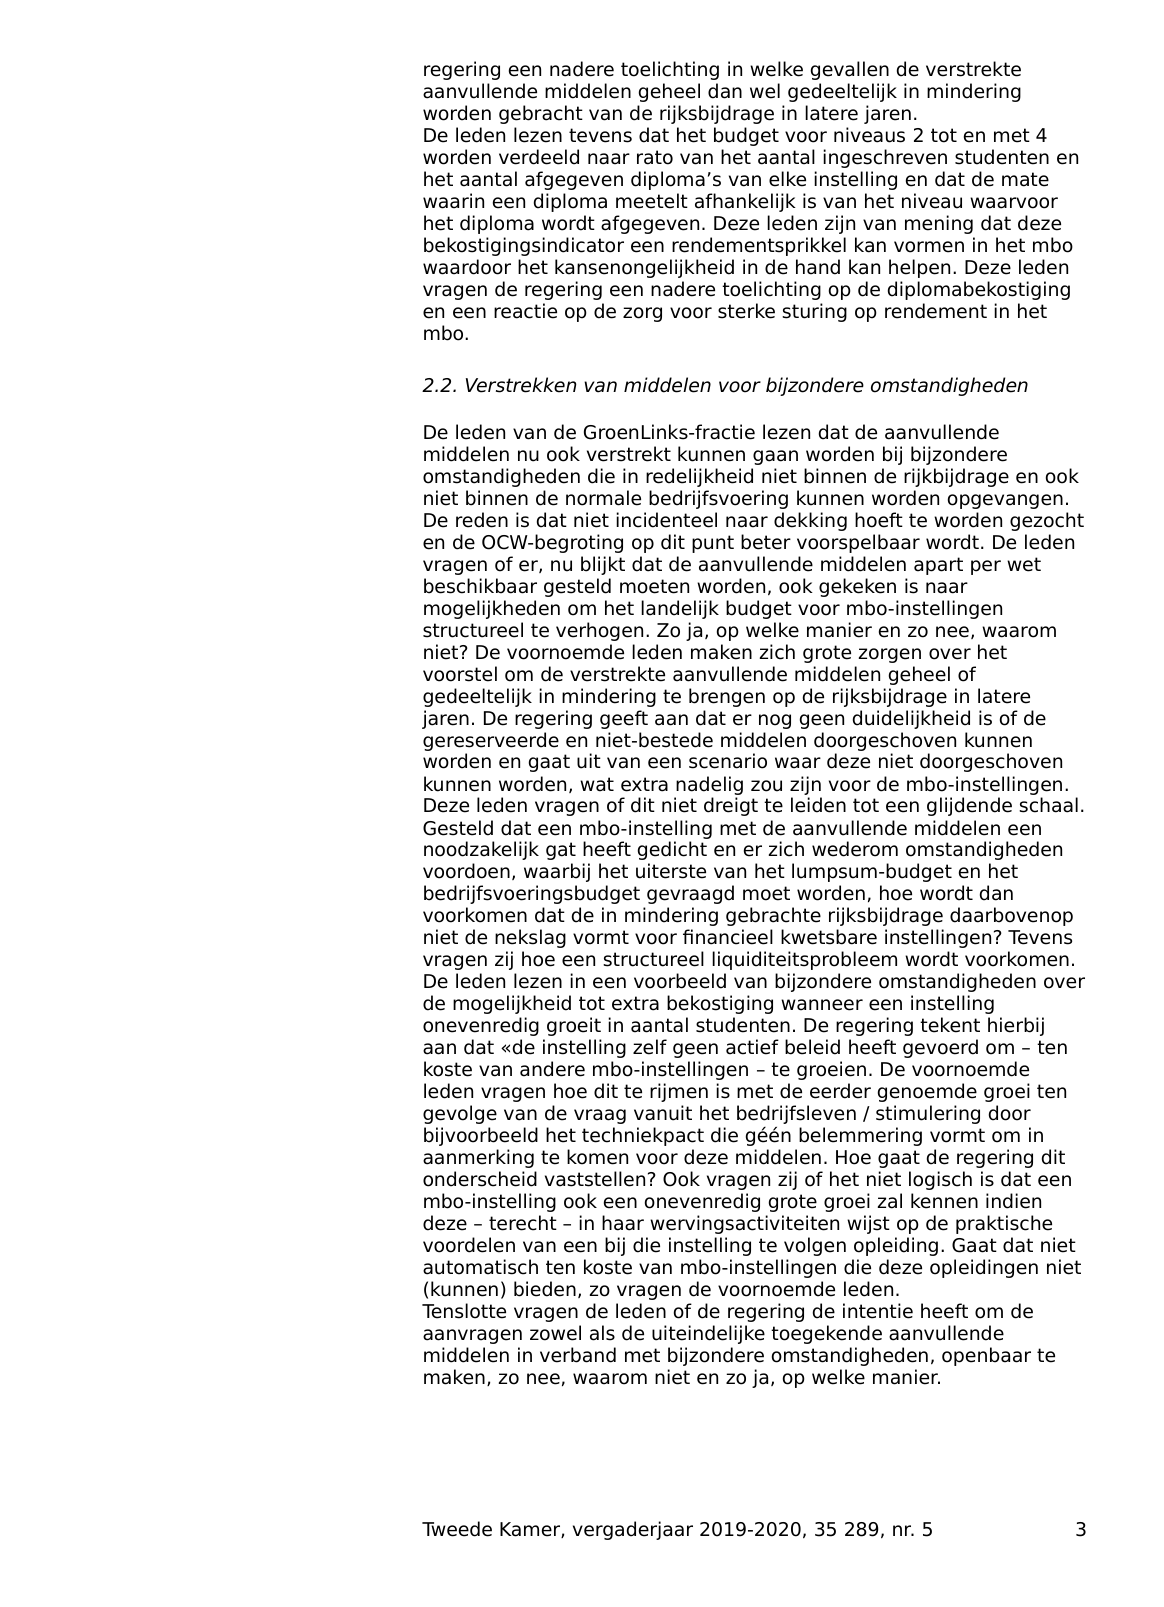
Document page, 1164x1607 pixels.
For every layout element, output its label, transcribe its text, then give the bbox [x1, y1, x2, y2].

text De leden lezen tevens dat het budget voor niveaus 2 tot en met 4 worden verdeeld naar rato van het aantal ingeschreven studenten en het aantal afgegeven diploma’s van elke instelling en dat de mate waarin een diploma meetelt afhankelijk is van het niveau waarvoor het diploma wordt afgegeven. Deze leden zijn van mening dat deze bekostigingsindicator een rendementsprikkel kan vormen in het mbo waardoor het kansenongelijkheid in de hand kan helpen. Deze leden vragen de regering een nadere toelichting op de diplomabekostiging en een reactie op de zorg voor sterke sturing op rendement in het mbo. [422, 125, 1087, 345]
text De leden lezen in een voorbeeld van bijzondere omstandigheden over de mogelijkheid tot extra bekostiging wanneer een instelling onevenredig groeit in aantal studenten. De regering tekent hierbij aan dat «de instelling zelf geen actief beleid heeft gevoerd om – ten koste van andere mbo-instellingen – te groeien. De voornoemde leden vragen hoe dit te rijmen is met de eerder genoemde groei ten gevolge van de vraag vanuit het bedrijfsleven / stimulering door bijvoorbeeld het techniekpact die géén belemmering vormt om in aanmerking te komen voor deze middelen. Hoe gaat de regering dit onderscheid vaststellen? Ook vragen zij of het niet logisch is dat een mbo-instelling ook een onevenredig grote groei zal kennen indien deze – terecht – in haar wervingsactiviteiten wijst op de praktische voordelen van een bij die instelling te volgen opleiding. Gaat dat niet automatisch ten koste van mbo-instellingen die deze opleidingen niet (kunnen) bieden, zo vragen de voornoemde leden. [422, 971, 1087, 1301]
subtitle 2.2. Verstrekken van middelen voor bijzondere omstandigheden [422, 375, 1087, 397]
text Tenslotte vragen de leden of de regering de intentie heeft om de aanvragen zowel als de uiteindelijke toegekende aanvullende middelen in verband met bijzondere omstandigheden, openbaar te maken, zo nee, waarom niet en zo ja, op welke manier. [422, 1301, 1087, 1389]
text De leden van de GroenLinks-fractie lezen dat de aanvullende middelen nu ook verstrekt kunnen gaan worden bij bijzondere omstandigheden die in redelijkheid niet binnen de rijkbijdrage en ook niet binnen de normale bedrijfsvoering kunnen worden opgevangen. De reden is dat niet incidenteel naar dekking hoeft te worden gezocht en de OCW-begroting op dit punt beter voorspelbaar wordt. De leden vragen of er, nu blijkt dat de aanvullende middelen apart per wet beschikbaar gesteld moeten worden, ook gekeken is naar mogelijkheden om het landelijk budget voor mbo-instellingen structureel te verhogen. Zo ja, op welke manier en zo nee, waarom niet? De voornoemde leden maken zich grote zorgen over het voorstel om de verstrekte aanvullende middelen geheel of gedeeltelijk in mindering te brengen op de rijksbijdrage in latere jaren. De regering geeft aan dat er nog geen duidelijkheid is of de gereserveerde en niet-bestede middelen doorgeschoven kunnen worden en gaat uit van een scenario waar deze niet doorgeschoven kunnen worden, wat extra nadelig zou zijn voor de mbo-instellingen. Deze leden vragen of dit niet dreigt te leiden tot een glijdende schaal. Gesteld dat een mbo-instelling met de aanvullende middelen een noodzakelijk gat heeft gedicht en er zich wederom omstandigheden voordoen, waarbij het uiterste van het lumpsum-budget en het bedrijfsvoeringsbudget gevraagd moet worden, hoe wordt dan voorkomen dat de in mindering gebrachte rijksbijdrage daarbovenop niet de nekslag vormt voor financieel kwetsbare instellingen? Tevens vragen zij hoe een structureel liquiditeitsprobleem wordt voorkomen. [422, 422, 1087, 971]
text regering een nadere toelichting in welke gevallen de verstrekte aanvullende middelen geheel dan wel gedeeltelijk in mindering worden gebracht van de rijksbijdrage in latere jaren. [422, 59, 1087, 125]
